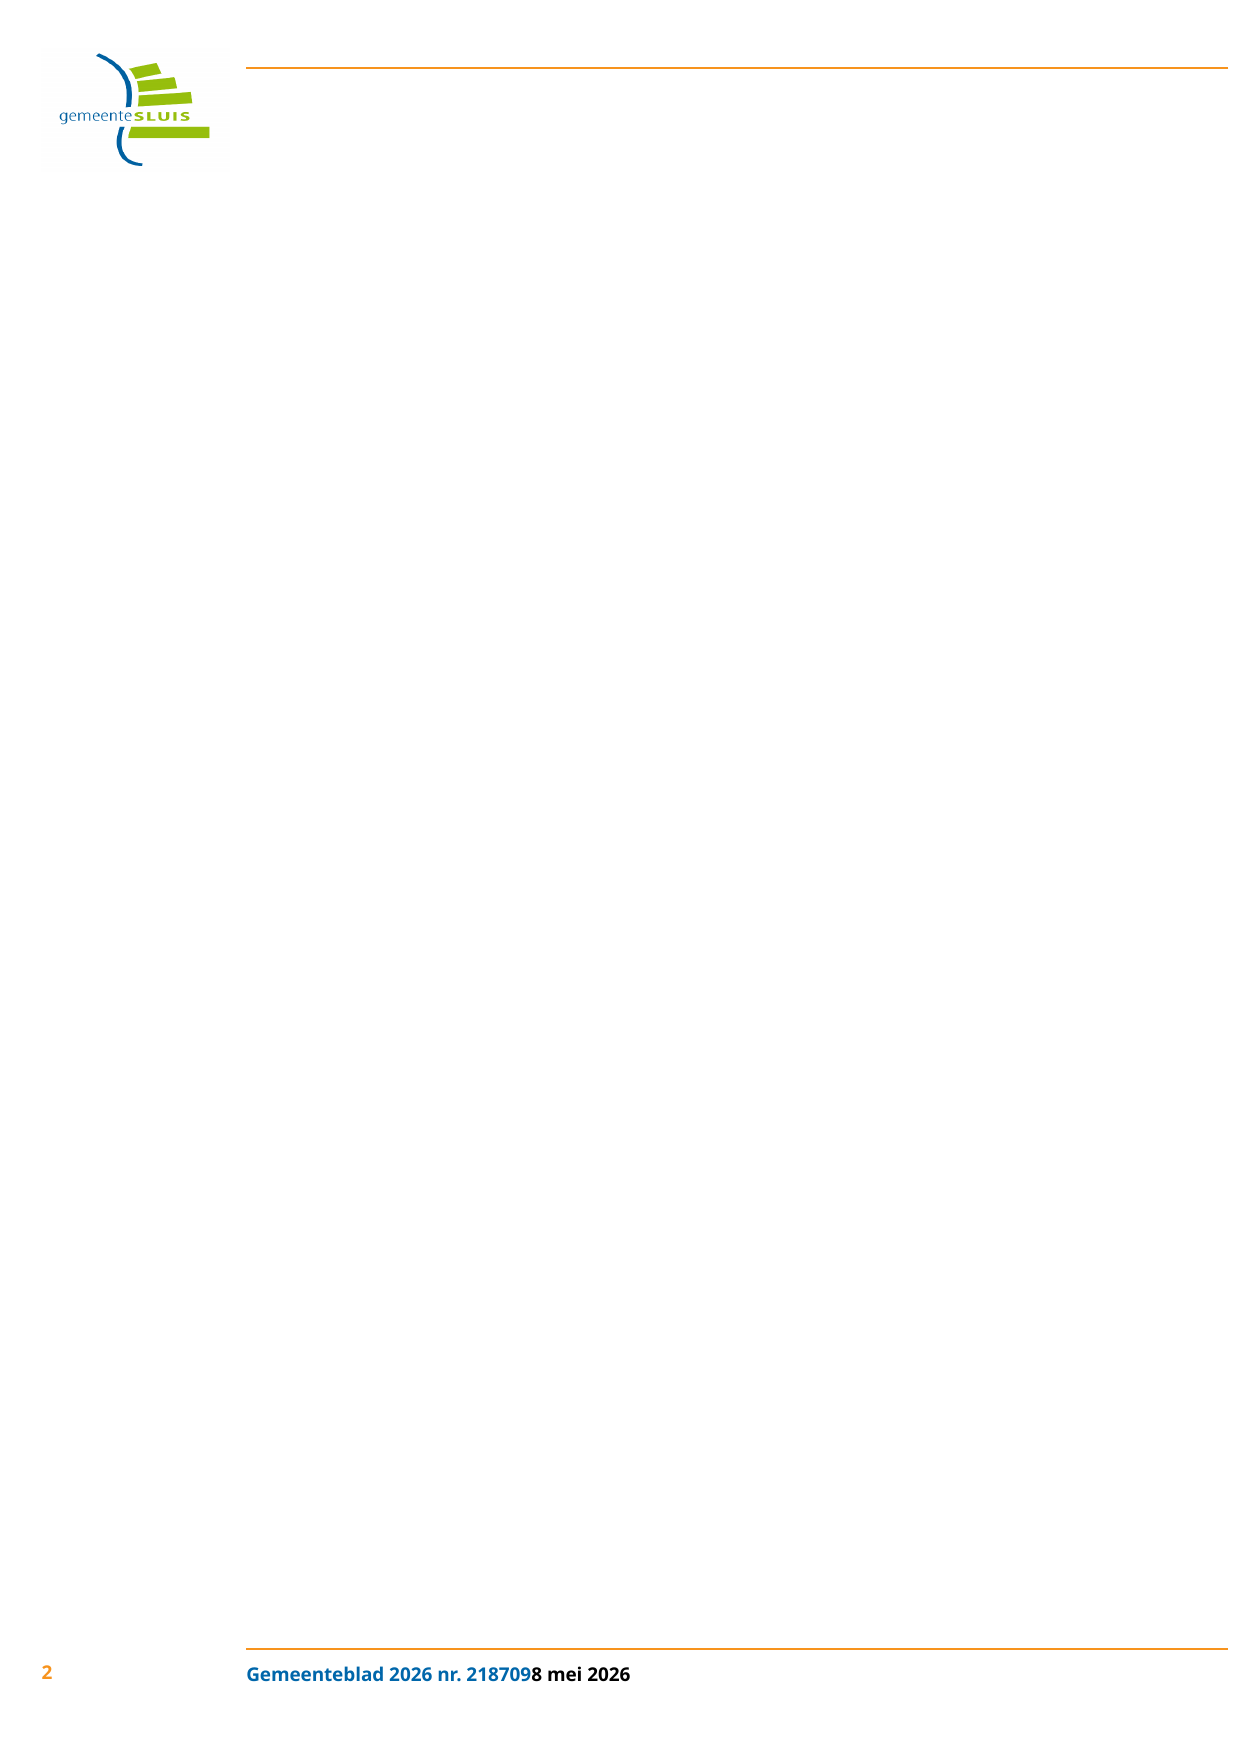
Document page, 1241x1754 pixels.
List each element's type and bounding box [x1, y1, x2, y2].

picture [41, 47, 231, 172]
